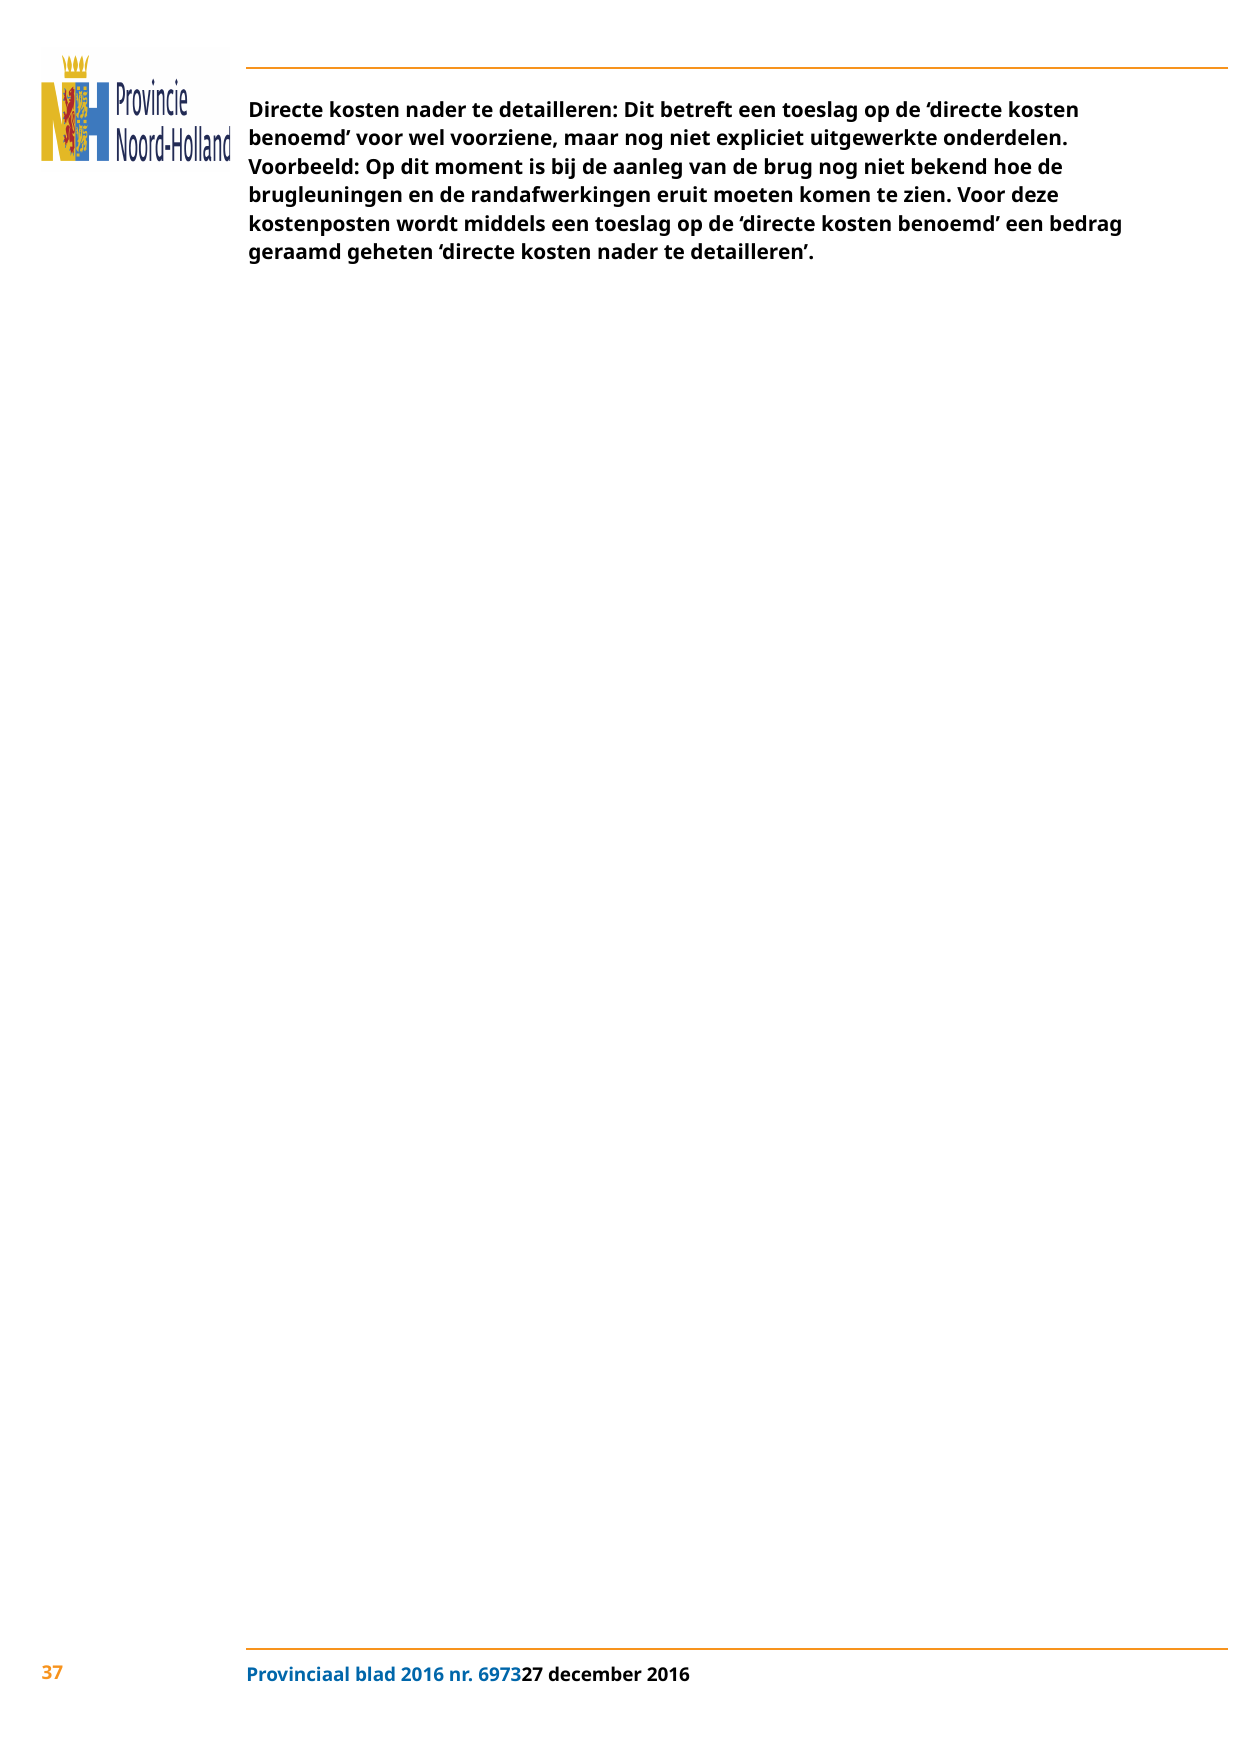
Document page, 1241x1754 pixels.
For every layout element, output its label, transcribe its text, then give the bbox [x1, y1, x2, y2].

text Directe kosten nader te detailleren: Dit betreft een toeslag op de ‘directe kosten benoemd’ voor wel voorziene, maar nog niet expliciet uitgewerkte onderdelen. Voorbeeld: Op dit moment is bij de aanleg van de brug nog niet bekend hoe de brugleuningen en de randafwerkingen eruit moeten komen te zien. Voor deze kostenposten wordt middels een toeslag op de ‘directe kosten benoemd’ een bedrag geraamd geheten ‘directe kosten nader te detailleren’. [248, 95, 1152, 266]
picture [41, 47, 231, 172]
